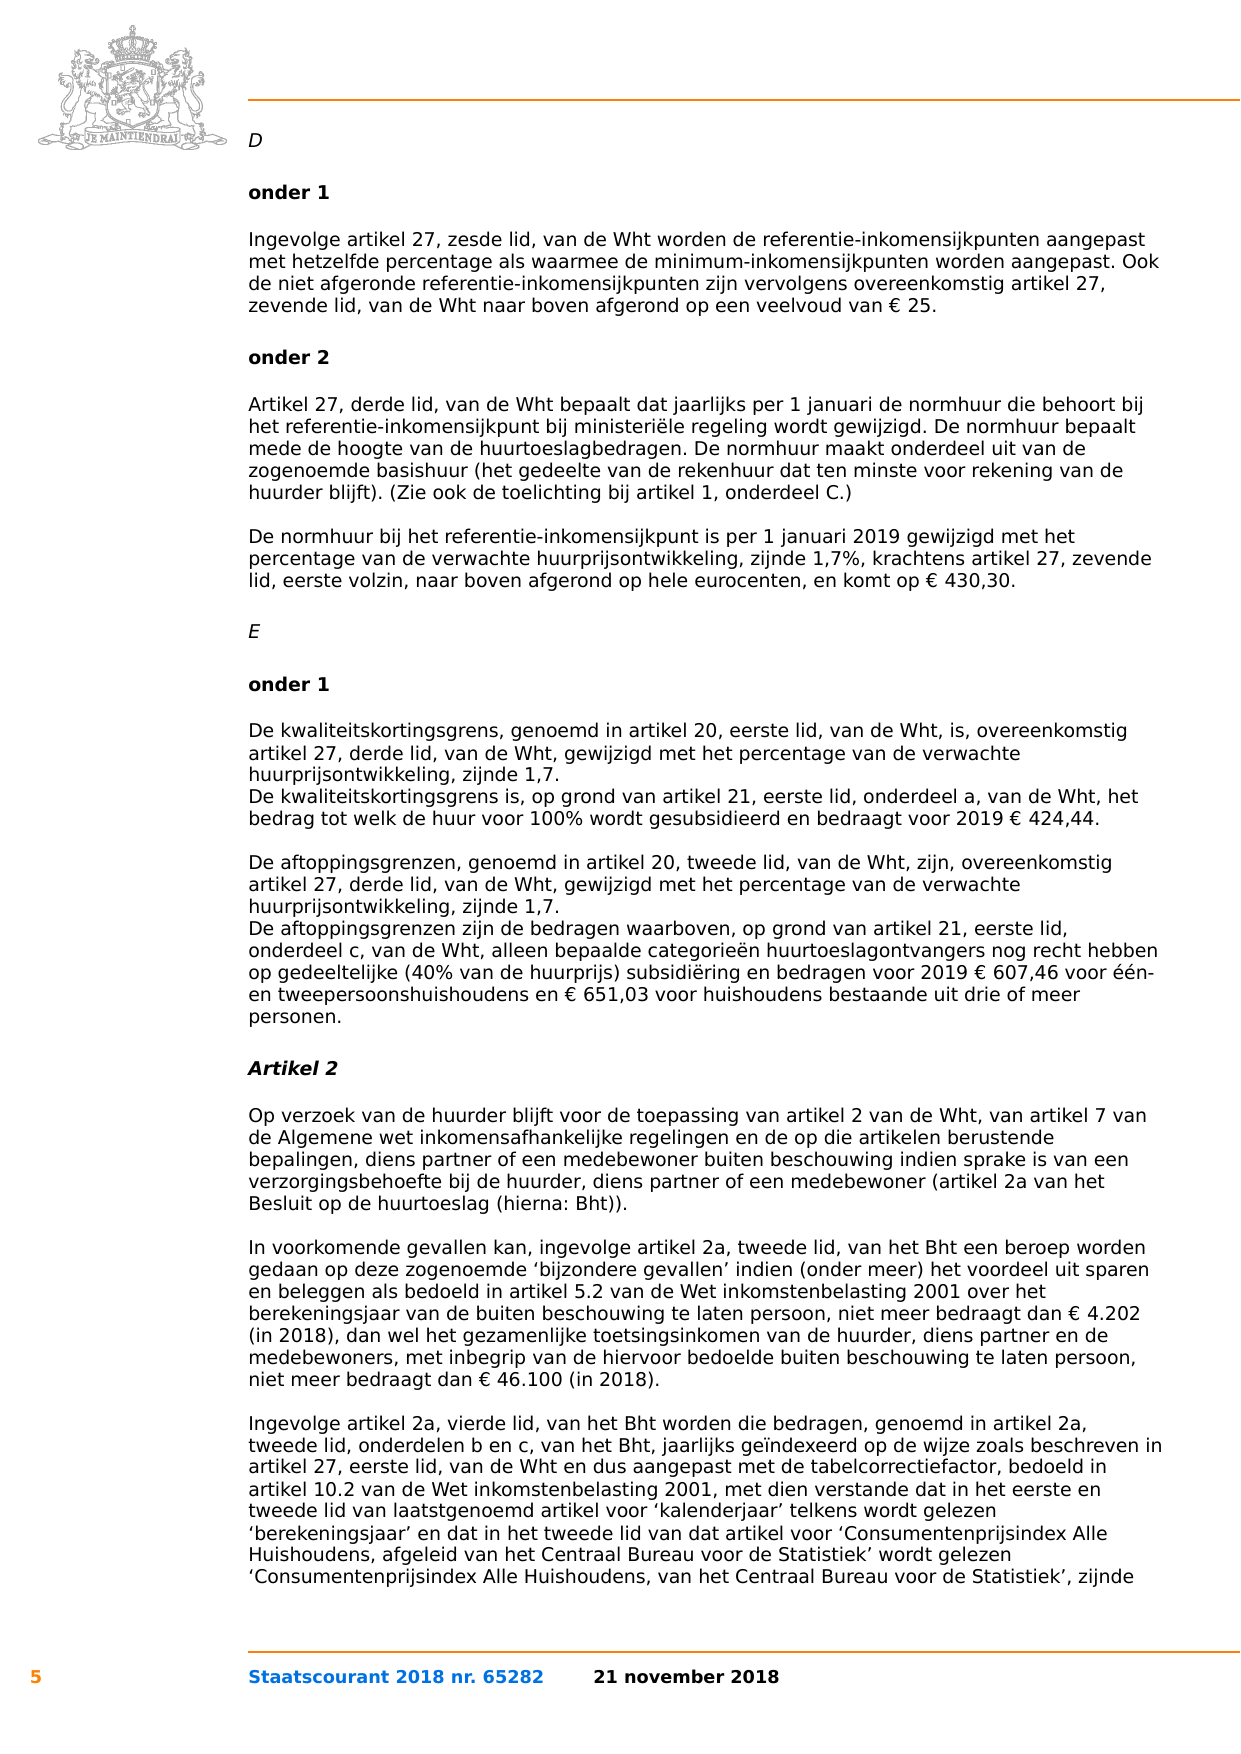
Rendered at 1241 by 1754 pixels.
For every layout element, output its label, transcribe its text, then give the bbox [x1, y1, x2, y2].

text Artikel 27, derde lid, van de Wht bepaalt dat jaarlijks per 1 januari de normhuur die behoort bij het referentie-inkomensijkpunt bij ministeriële regeling wordt gewijzigd. De normhuur bepaalt mede de hoogte van de huurtoeslagbedragen. De normhuur maakt onderdeel uit van de zogenoemde basishuur (het gedeelte van de rekenhuur dat ten minste voor rekening van de huurder blijft). (Zie ook de toelichting bij artikel 1, onderdeel C.) [248, 394, 1163, 504]
text De aftoppingsgrenzen zijn de bedragen waarboven, op grond van artikel 21, eerste lid, onderdeel c, van de Wht, alleen bepaalde categorieën huurtoeslagontvangers nog recht hebben op gedeeltelijke (40% van de huurprijs) subsidiëring en bedragen voor 2019 € 607,46 voor één- en tweepersoonshuishoudens en € 651,03 voor huishoudens bestaande uit drie of meer personen. [248, 918, 1163, 1028]
subtitle onder 2 [248, 347, 1163, 369]
subtitle D [248, 130, 1163, 152]
text De kwaliteitskortingsgrens is, op grond van artikel 21, eerste lid, onderdeel a, van de Wht, het bedrag tot welk de huur voor 100% wordt gesubsidieerd en bedraagt voor 2019 € 424,44. [248, 786, 1163, 830]
text De aftoppingsgrenzen, genoemd in artikel 20, tweede lid, van de Wht, zijn, overeenkomstig artikel 27, derde lid, van de Wht, gewijzigd met het percentage van de verwachte huurprijsontwikkeling, zijnde 1,7. [248, 852, 1163, 918]
text Op verzoek van de huurder blijft voor de toepassing van artikel 2 van de Wht, van artikel 7 van de Algemene wet inkomensafhankelijke regelingen en de op die artikelen berustende bepalingen, diens partner of een medebewoner buiten beschouwing indien sprake is van een verzorgingsbehoefte bij de huurder, diens partner of een medebewoner (artikel 2a van het Besluit op de huurtoeslag (hierna: Bht)). [248, 1105, 1163, 1215]
text In voorkomende gevallen kan, ingevolge artikel 2a, tweede lid, van het Bht een beroep worden gedaan op deze zogenoemde ‘bijzondere gevallen’ indien (onder meer) het voordeel uit sparen en beleggen als bedoeld in artikel 5.2 van de Wet inkomstenbelasting 2001 over het berekeningsjaar van de buiten beschouwing te laten persoon, niet meer bedraagt dan € 4.202 (in 2018), dan wel het gezamenlijke toetsingsinkomen van de huurder, diens partner en de medebewoners, met inbegrip van de hiervoor bedoelde buiten beschouwing te laten persoon, niet meer bedraagt dan € 46.100 (in 2018). [248, 1237, 1163, 1391]
subtitle onder 1 [248, 182, 1163, 204]
text Ingevolge artikel 2a, vierde lid, van het Bht worden die bedragen, genoemd in artikel 2a, tweede lid, onderdelen b en c, van het Bht, jaarlijks geïndexeerd op de wijze zoals beschreven in artikel 27, eerste lid, van de Wht en dus aangepast met de tabelcorrectiefactor, bedoeld in artikel 10.2 van de Wet inkomstenbelasting 2001, met dien verstande dat in het eerste en tweede lid van laatstgenoemd artikel voor ‘kalenderjaar’ telkens wordt gelezen ‘berekeningsjaar’ en dat in het tweede lid van dat artikel voor ‘Consumentenprijsindex Alle Huishoudens, afgeleid van het Centraal Bureau voor de Statistiek’ wordt gelezen ‘Consumentenprijsindex Alle Huishoudens, van het Centraal Bureau voor de Statistiek’, zijnde [248, 1412, 1163, 1588]
subtitle onder 1 [248, 673, 1163, 695]
subtitle Artikel 2 [248, 1058, 1163, 1080]
picture [38, 25, 227, 150]
text De kwaliteitskortingsgrens, genoemd in artikel 20, eerste lid, van de Wht, is, overeenkomstig artikel 27, derde lid, van de Wht, gewijzigd met het percentage van de verwachte huurprijsontwikkeling, zijnde 1,7. [248, 720, 1163, 786]
text De normhuur bij het referentie-inkomensijkpunt is per 1 januari 2019 gewijzigd met het percentage van de verwachte huurprijsontwikkeling, zijnde 1,7%, krachtens artikel 27, zevende lid, eerste volzin, naar boven afgerond op hele eurocenten, en komt op € 430,30. [248, 526, 1163, 591]
subtitle E [248, 621, 1163, 643]
text Ingevolge artikel 27, zesde lid, van de Wht worden de referentie-inkomensijkpunten aangepast met hetzelfde percentage als waarmee de minimum-inkomensijkpunten worden aangepast. Ook de niet afgeronde referentie-inkomensijkpunten zijn vervolgens overeenkomstig artikel 27, zevende lid, van de Wht naar boven afgerond op een veelvoud van € 25. [248, 229, 1163, 317]
